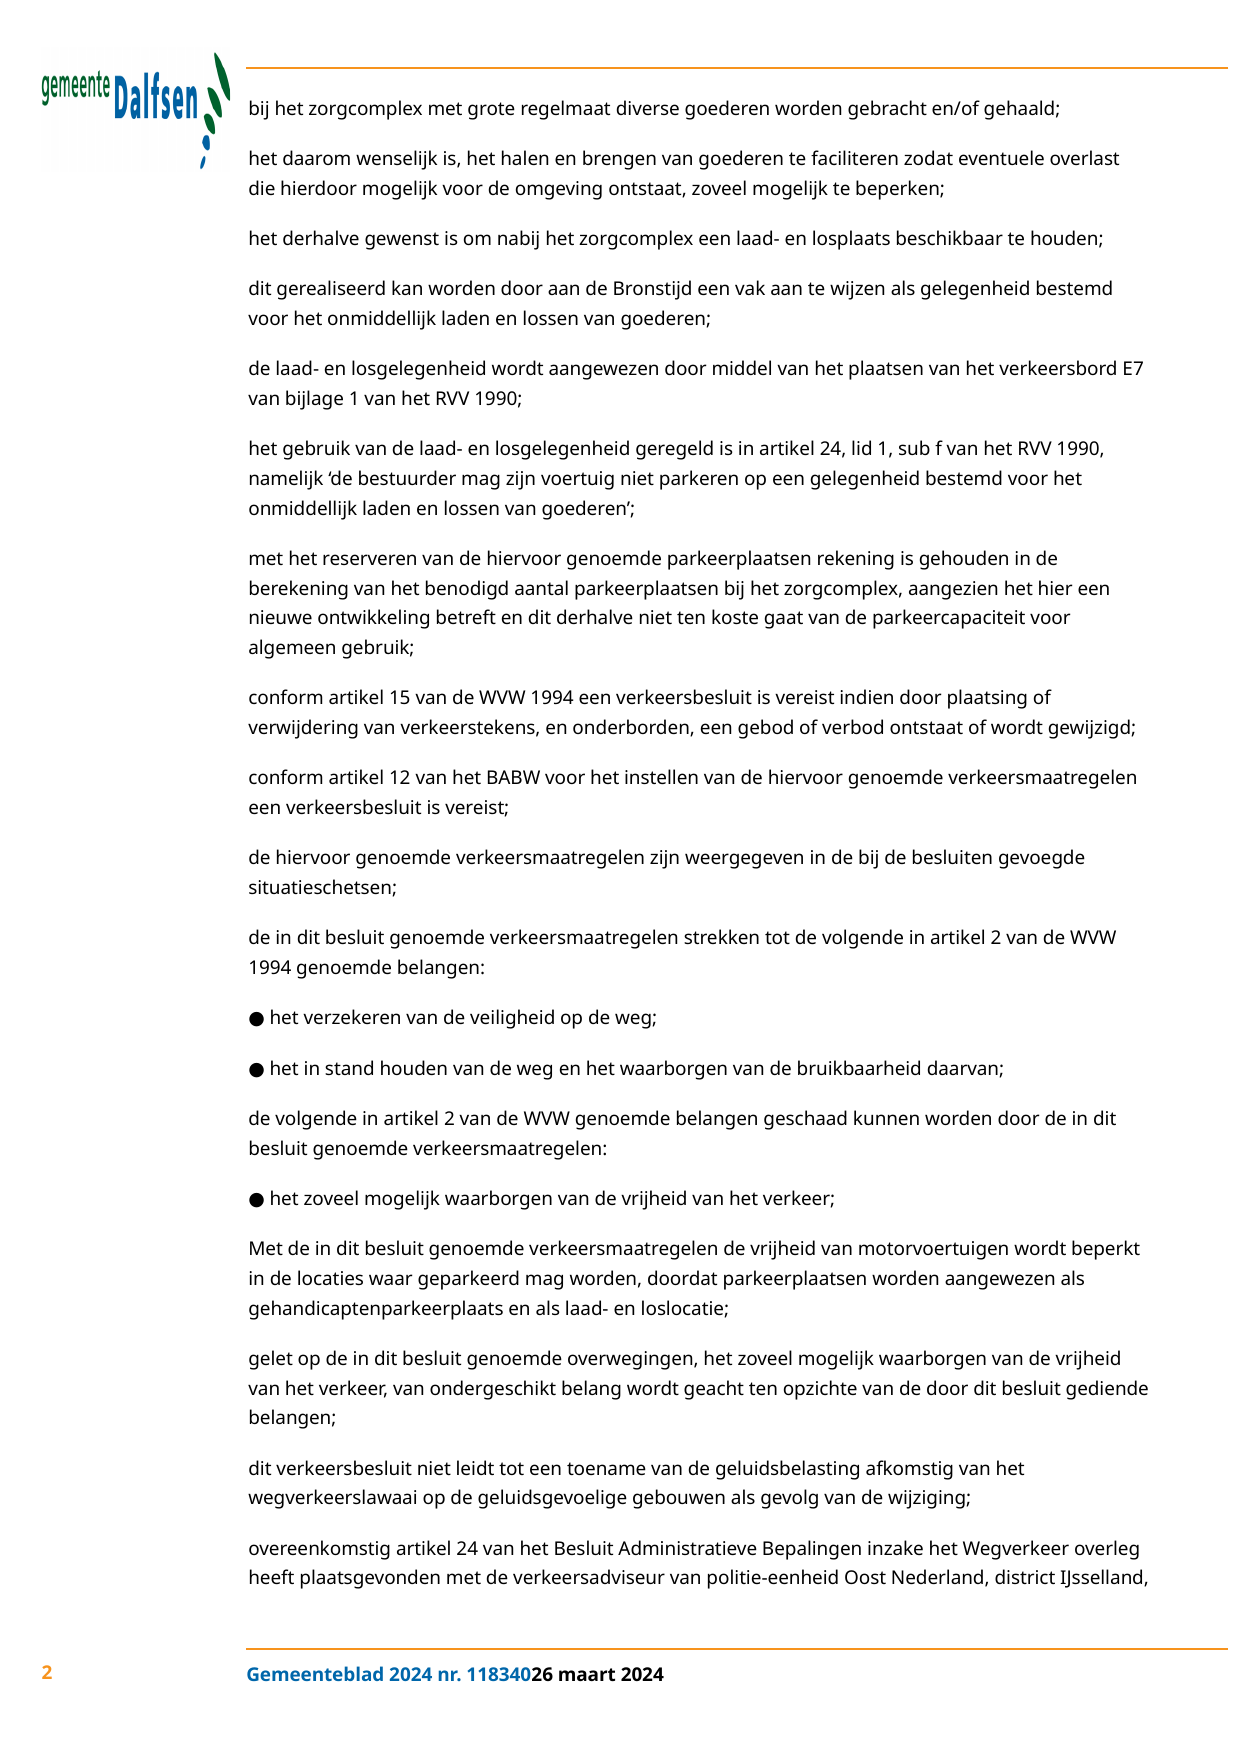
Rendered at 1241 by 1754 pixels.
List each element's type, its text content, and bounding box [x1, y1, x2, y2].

picture [41, 47, 231, 172]
text ● het in stand houden van de weg en het waarborgen van de bruikbaarheid daarvan; [248, 1055, 1152, 1081]
text de volgende in artikel 2 van de WVW genoemde belangen geschaad kunnen worden door de in dit besluit genoemde verkeersmaatregelen: [248, 1105, 1152, 1161]
text conform artikel 15 van de WVW 1994 een verkeersbesluit is vereist indien door plaatsing of verwijdering van verkeerstekens, en onderborden, een gebod of verbod ontstaat of wordt gewijzigd; [248, 684, 1152, 740]
text dit gerealiseerd kan worden door aan de Bronstijd een vak aan te wijzen als gelegenheid bestemd voor het onmiddellijk laden en lossen van goederen; [248, 276, 1152, 331]
text bij het zorgcomplex met grote regelmaat diverse goederen worden gebracht en/of gehaald; [248, 95, 1152, 121]
text het gebruik van de laad- en losgelegenheid geregeld is in artikel 24, lid 1, sub f van het RVV 1990, namelijk ‘de bestuurder mag zijn voertuig niet parkeren op een gelegenheid bestemd voor het onmiddellijk laden en lossen van goederen’; [248, 436, 1152, 521]
text ● het verzekeren van de veiligheid op de weg; [248, 1004, 1152, 1030]
text de laad- en losgelegenheid wordt aangewezen door middel van het plaatsen van het verkeersbord E7 van bijlage 1 van het RVV 1990; [248, 356, 1152, 411]
text dit verkeersbesluit niet leidt tot een toename van de geluidsbelasting afkomstig van het wegverkeerslawaai op de geluidsgevoelige gebouwen als gevolg van de wijziging; [248, 1455, 1152, 1510]
text conform artikel 12 van het BABW voor het instellen van de hiervoor genoemde verkeersmaatregelen een verkeersbesluit is vereist; [248, 764, 1152, 820]
text het daarom wenselijk is, het halen en brengen van goederen te faciliteren zodat eventuele overlast die hierdoor mogelijk voor de omgeving ontstaat, zoveel mogelijk te beperken; [248, 145, 1152, 201]
text Met de in dit besluit genoemde verkeersmaatregelen de vrijheid van motorvoertuigen wordt beperkt in de locaties waar geparkeerd mag worden, doordat parkeerplaatsen worden aangewezen als gehandicaptenparkeerplaats en als laad- en loslocatie; [248, 1236, 1152, 1321]
text de in dit besluit genoemde verkeersmaatregelen strekken tot de volgende in artikel 2 van de WVW 1994 genoemde belangen: [248, 924, 1152, 980]
text het derhalve gewenst is om nabij het zorgcomplex een laad- en losplaats beschikbaar te houden; [248, 225, 1152, 251]
text gelet op de in dit besluit genoemde overwegingen, het zoveel mogelijk waarborgen van de vrijheid van het verkeer, van ondergeschikt belang wordt geacht ten opzichte van de door dit besluit gediende belangen; [248, 1345, 1152, 1430]
text de hiervoor genoemde verkeersmaatregelen zijn weergegeven in de bij de besluiten gevoegde situatieschetsen; [248, 844, 1152, 900]
text met het reserveren van de hiervoor genoemde parkeerplaatsen rekening is gehouden in de berekening van het benodigd aantal parkeerplaatsen bij het zorgcomplex, aangezien het hier een nieuwe ontwikkeling betreft en dit derhalve niet ten koste gaat van de parkeercapaciteit voor algemeen gebruik; [248, 545, 1152, 660]
text overeenkomstig artikel 24 van het Besluit Administratieve Bepalingen inzake het Wegverkeer overleg heeft plaatsgevonden met de verkeersadviseur van politie-eenheid Oost Nederland, district IJsselland, [248, 1535, 1152, 1590]
text ● het zoveel mogelijk waarborgen van de vrijheid van het verkeer; [248, 1185, 1152, 1211]
